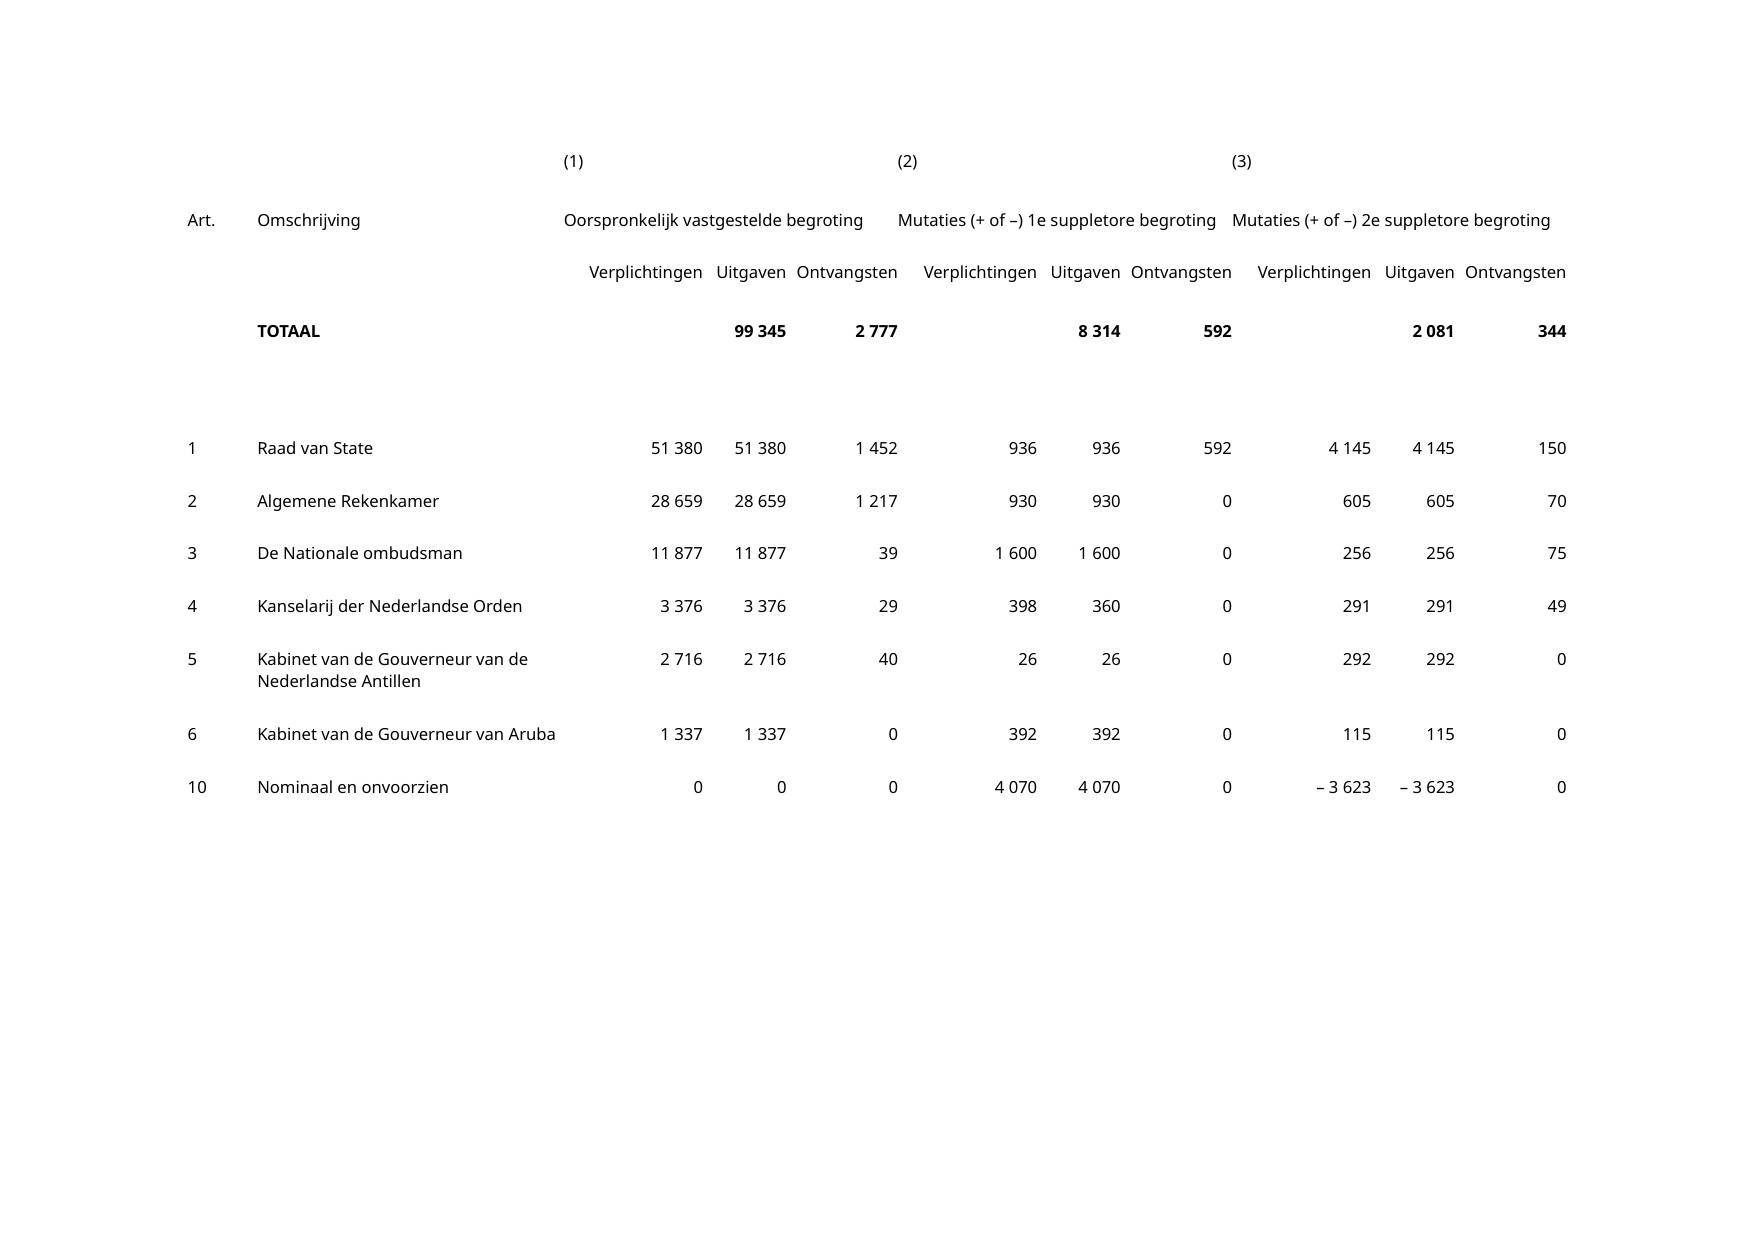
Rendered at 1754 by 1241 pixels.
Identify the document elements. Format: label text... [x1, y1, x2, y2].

table_cell De Nationale ombudsman [257, 542, 563, 594]
table_cell 1 600 [898, 542, 1037, 594]
table_cell Kabinet van de Gouverneur van Aruba [257, 723, 563, 775]
table_cell 1 217 [786, 489, 898, 542]
table_cell 51 380 [564, 436, 703, 489]
table_cell 39 [786, 542, 898, 594]
table_cell [786, 378, 898, 436]
table_cell 4 [188, 595, 257, 647]
table_header [257, 150, 563, 208]
table_cell 0 [1121, 723, 1232, 775]
table_cell Kabinet van de Gouverneur van de Nederlandse Antillen [257, 647, 563, 723]
table_cell 1 [188, 436, 257, 489]
table_cell 2 [188, 489, 257, 542]
table_cell 28 659 [564, 489, 703, 542]
table_cell 0 [1121, 489, 1232, 542]
table_cell [188, 261, 257, 319]
table_cell Omschrijving [257, 209, 563, 261]
table_cell 4 070 [898, 775, 1037, 828]
table_cell 49 [1455, 595, 1566, 647]
table_cell 292 [1232, 647, 1371, 723]
table_cell 115 [1232, 723, 1371, 775]
table_cell Raad van State [257, 436, 563, 489]
table_header (2) [898, 150, 1232, 208]
table_cell 0 [786, 723, 898, 775]
table_cell 75 [1455, 542, 1566, 594]
table_cell 291 [1371, 595, 1455, 647]
table_cell 2 716 [703, 647, 786, 723]
table_cell 398 [898, 595, 1037, 647]
table_cell 0 [1121, 647, 1232, 723]
table_cell 360 [1037, 595, 1121, 647]
table_cell 256 [1371, 542, 1455, 594]
table_cell 40 [786, 647, 898, 723]
table_header (3) [1232, 150, 1566, 208]
table_cell [1232, 320, 1371, 378]
table_cell 592 [1121, 436, 1232, 489]
table_cell Verplichtingen [564, 261, 703, 319]
table_cell 605 [1232, 489, 1371, 542]
table_cell 2 716 [564, 647, 703, 723]
table_cell 99 345 [703, 320, 786, 378]
table_cell 0 [786, 775, 898, 828]
table_cell 936 [898, 436, 1037, 489]
table_cell 4 070 [1037, 775, 1121, 828]
table_cell 28 659 [703, 489, 786, 542]
table_cell [564, 378, 703, 436]
table_cell Uitgaven [1037, 261, 1121, 319]
table_cell Uitgaven [1371, 261, 1455, 319]
table_cell 51 380 [703, 436, 786, 489]
table_cell 0 [1455, 647, 1566, 723]
table_cell Kanselarij der Nederlandse Orden [257, 595, 563, 647]
table_cell Verplichtingen [898, 261, 1037, 319]
table_cell [703, 378, 786, 436]
table_header (1) [564, 150, 898, 208]
table_cell [188, 378, 257, 436]
table_cell [257, 261, 563, 319]
table_cell Ontvangsten [1455, 261, 1566, 319]
table_cell 2 081 [1371, 320, 1455, 378]
table_cell 26 [1037, 647, 1121, 723]
table_cell Nominaal en onvoorzien [257, 775, 563, 828]
table_cell 0 [1121, 542, 1232, 594]
table_cell – 3 623 [1371, 775, 1455, 828]
table_cell 0 [1121, 775, 1232, 828]
table_cell 592 [1121, 320, 1232, 378]
table_cell 256 [1232, 542, 1371, 594]
table_cell 8 314 [1037, 320, 1121, 378]
table_cell 1 600 [1037, 542, 1121, 594]
table_cell 10 [188, 775, 257, 828]
table_cell 936 [1037, 436, 1121, 489]
table_cell TOTAAL [257, 320, 563, 378]
table_cell 6 [188, 723, 257, 775]
table_cell 392 [898, 723, 1037, 775]
table_cell 930 [898, 489, 1037, 542]
table_cell [1037, 378, 1121, 436]
table_cell [898, 378, 1037, 436]
table_cell 0 [1455, 775, 1566, 828]
table_header [188, 150, 257, 208]
table_cell 344 [1455, 320, 1566, 378]
table_cell [1121, 378, 1232, 436]
table_cell 3 [188, 542, 257, 594]
table_cell 150 [1455, 436, 1566, 489]
table_cell 3 376 [564, 595, 703, 647]
table_cell 930 [1037, 489, 1121, 542]
table_cell [1232, 378, 1371, 436]
table_cell Ontvangsten [786, 261, 898, 319]
table_cell 0 [1121, 595, 1232, 647]
table_cell 4 145 [1371, 436, 1455, 489]
table_cell 605 [1371, 489, 1455, 542]
table_cell 11 877 [703, 542, 786, 594]
table_cell – 3 623 [1232, 775, 1371, 828]
table_cell 2 777 [786, 320, 898, 378]
table_cell 4 145 [1232, 436, 1371, 489]
table_cell Verplichtingen [1232, 261, 1371, 319]
table_cell 0 [703, 775, 786, 828]
table_cell [564, 320, 703, 378]
table_cell 70 [1455, 489, 1566, 542]
table_cell 1 452 [786, 436, 898, 489]
table_cell Uitgaven [703, 261, 786, 319]
table_cell 0 [564, 775, 703, 828]
table_cell [898, 320, 1037, 378]
table_cell [188, 320, 257, 378]
table_cell Oorspronkelijk vastgestelde begroting [564, 209, 898, 261]
table_cell 1 337 [703, 723, 786, 775]
table_cell Algemene Rekenkamer [257, 489, 563, 542]
table_cell 291 [1232, 595, 1371, 647]
table_cell Ontvangsten [1121, 261, 1232, 319]
table_cell 29 [786, 595, 898, 647]
table_cell Mutaties (+ of –) 1e suppletore begroting [898, 209, 1232, 261]
table_cell 392 [1037, 723, 1121, 775]
table_cell [257, 378, 563, 436]
table_cell 292 [1371, 647, 1455, 723]
table_cell [1455, 378, 1566, 436]
table_cell 5 [188, 647, 257, 723]
table_cell [1371, 378, 1455, 436]
table_cell 115 [1371, 723, 1455, 775]
table_cell Art. [188, 209, 257, 261]
table_cell 11 877 [564, 542, 703, 594]
table_cell 1 337 [564, 723, 703, 775]
table_cell Mutaties (+ of –) 2e suppletore begroting [1232, 209, 1566, 261]
table_cell 0 [1455, 723, 1566, 775]
table_cell 26 [898, 647, 1037, 723]
table_cell 3 376 [703, 595, 786, 647]
